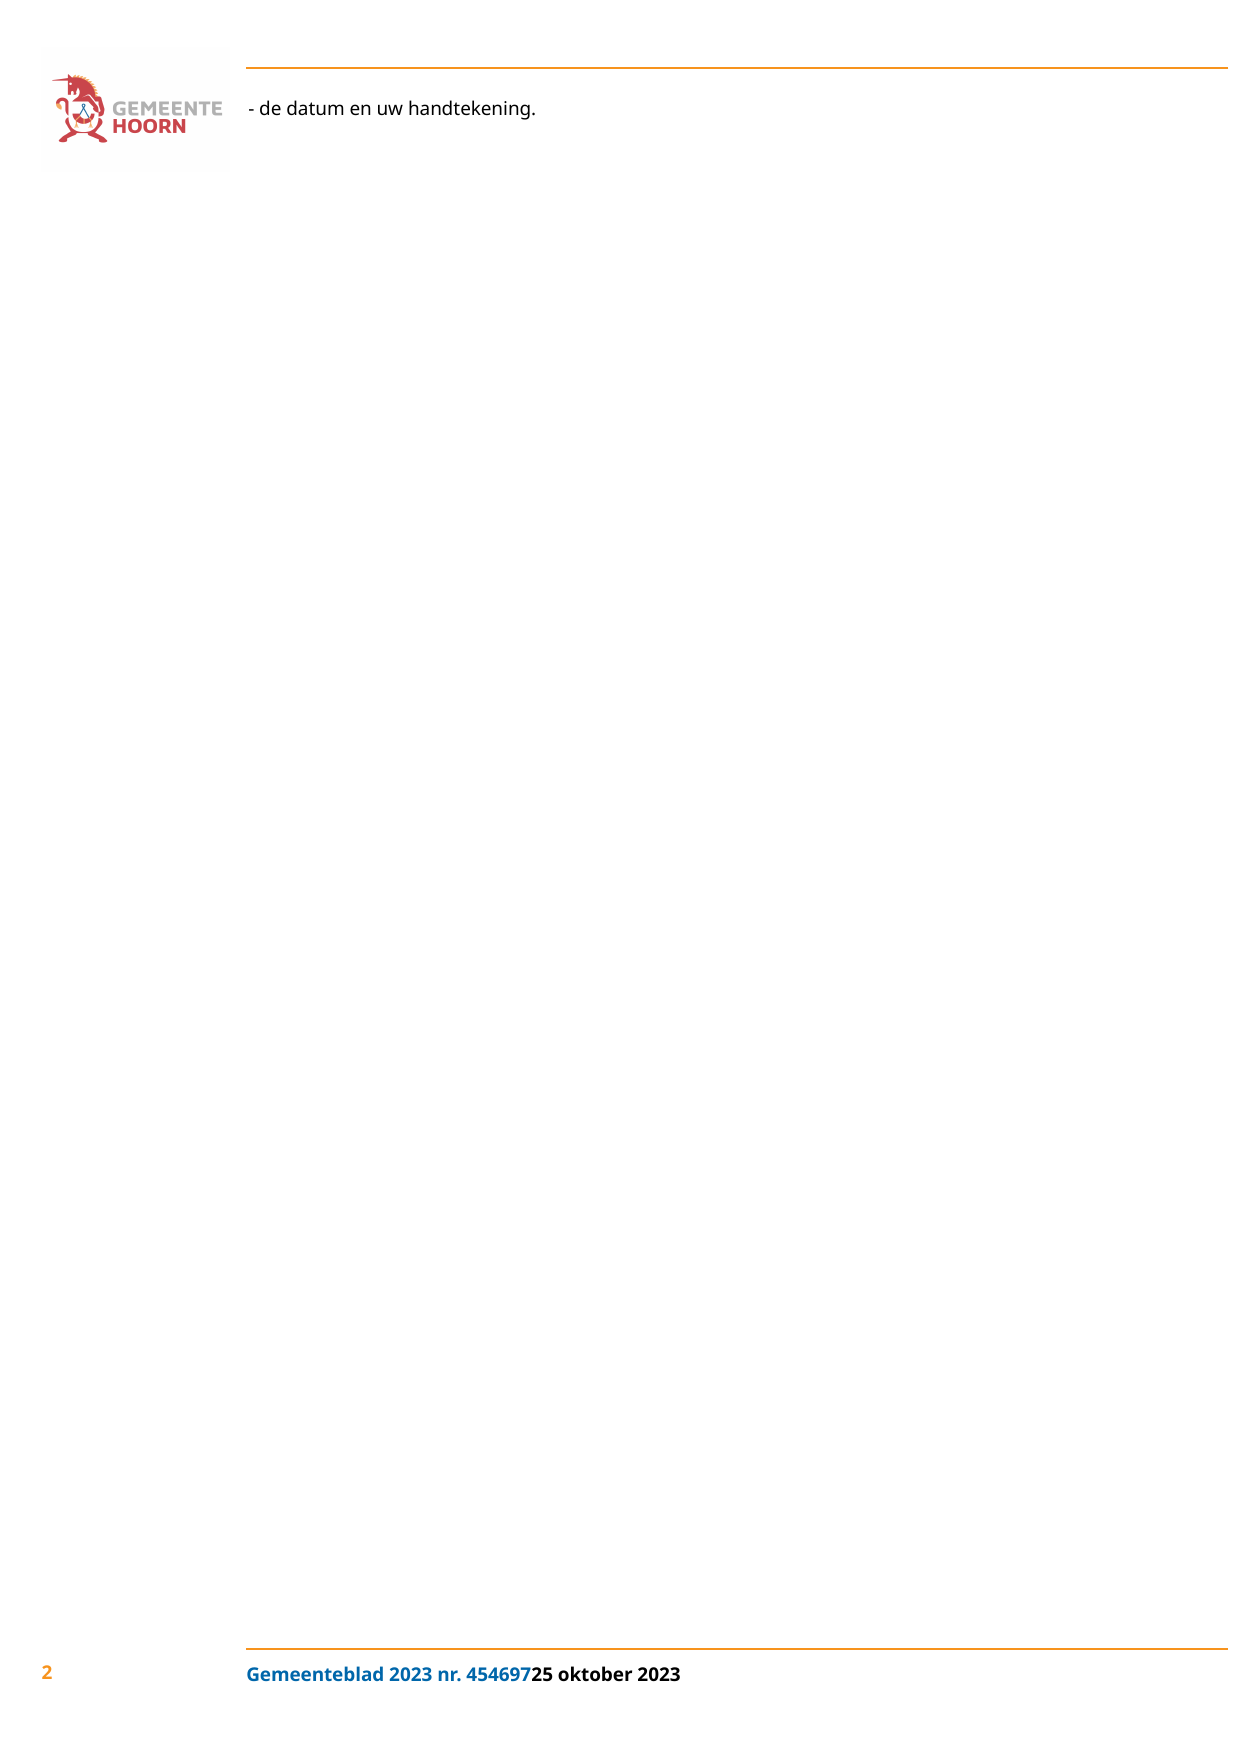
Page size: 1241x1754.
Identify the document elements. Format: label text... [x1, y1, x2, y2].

picture [41, 47, 231, 172]
text - de datum en uw handtekening. [248, 95, 1152, 121]
